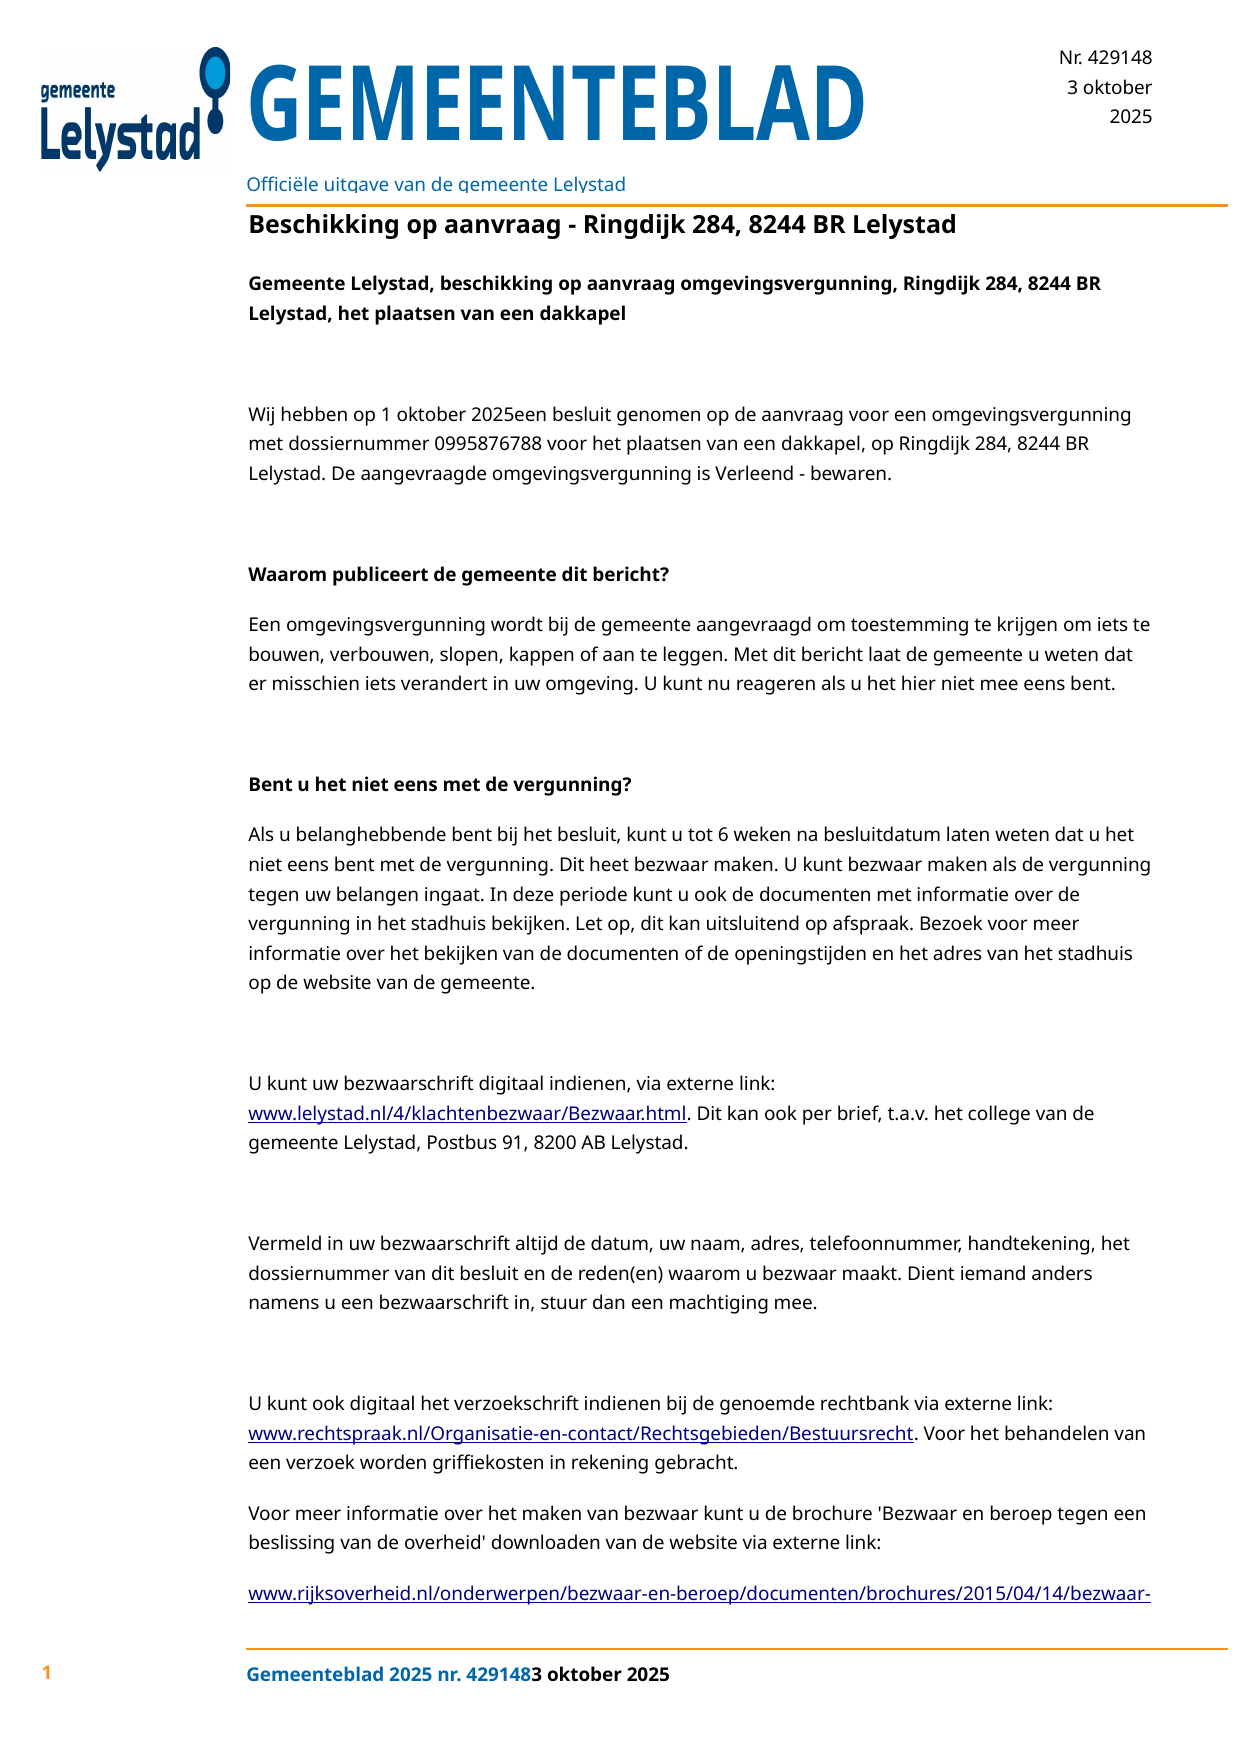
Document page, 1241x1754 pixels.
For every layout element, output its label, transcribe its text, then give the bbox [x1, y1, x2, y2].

text Beschikking op aanvraag - Ringdijk 284, 8244 BR Lelystad [248, 207, 1152, 241]
text U kunt ook digitaal het verzoekschrift indienen bij de genoemde rechtbank via externe link: www.rechtspraak.nl/Organisatie-en-contact/Rechtsgebieden/Bestuursrecht. Voor het behandelen van een verzoek worden griffiekosten in rekening gebracht. [248, 1390, 1152, 1475]
text Als u belanghebbende bent bij het besluit, kunt u tot 6 weken na besluitdatum laten weten dat u het niet eens bent met de vergunning. Dit heet bezwaar maken. U kunt bezwaar maken als de vergunning tegen uw belangen ingaat. In deze periode kunt u ook de documenten met informatie over de vergunning in het stadhuis bekijken. Let op, dit kan uitsluitend op afspraak. Bezoek voor meer informatie over het bekijken van de documenten of de openingstijden en het adres van het stadhuis op de website van de gemeente. [248, 822, 1152, 995]
picture [41, 47, 231, 172]
text Gemeente Lelystad, beschikking op aanvraag omgevingsvergunning, Ringdijk 284, 8244 BR Lelystad, het plaatsen van een dakkapel [248, 270, 1152, 326]
text Waarom publiceert de gemeente dit bericht? [248, 561, 1152, 586]
text www.rijksoverheid.nl/onderwerpen/bezwaar-en-beroep/documenten/brochures/2015/04/14/bezwaar- [248, 1580, 1152, 1606]
text Bent u het niet eens met de vergunning? [248, 771, 1152, 797]
text Wij hebben op 1 oktober 2025een besluit genomen op de aanvraag voor een omgevingsvergunning met dossiernummer 0995876788 voor het plaatsen van een dakkapel, op Ringdijk 284, 8244 BR Lelystad. De aangevraagde omgevingsvergunning is Verleend - bewaren. [248, 401, 1152, 486]
text U kunt uw bezwaarschrift digitaal indienen, via externe link: www.lelystad.nl/4/klachtenbezwaar/Bezwaar.html. Dit kan ook per brief, t.a.v. het college van de gemeente Lelystad, Postbus 91, 8200 AB Lelystad. [248, 1070, 1152, 1155]
text Een omgevingsvergunning wordt bij de gemeente aangevraagd om toestemming te krijgen om iets te bouwen, verbouwen, slopen, kappen of aan te leggen. Met dit bericht laat de gemeente u weten dat er misschien iets verandert in uw omgeving. U kunt nu reageren als u het hier niet mee eens bent. [248, 611, 1152, 696]
text Voor meer informatie over het maken van bezwaar kunt u de brochure 'Bezwaar en beroep tegen een beslissing van de overheid' downloaden van de website via externe link: [248, 1500, 1152, 1555]
text Vermeld in uw bezwaarschrift altijd de datum, uw naam, adres, telefoonnummer, handtekening, het dossiernummer van dit besluit en de reden(en) waarom u bezwaar maakt. Dient iemand anders namens u een bezwaarschrift in, stuur dan een machtiging mee. [248, 1230, 1152, 1315]
